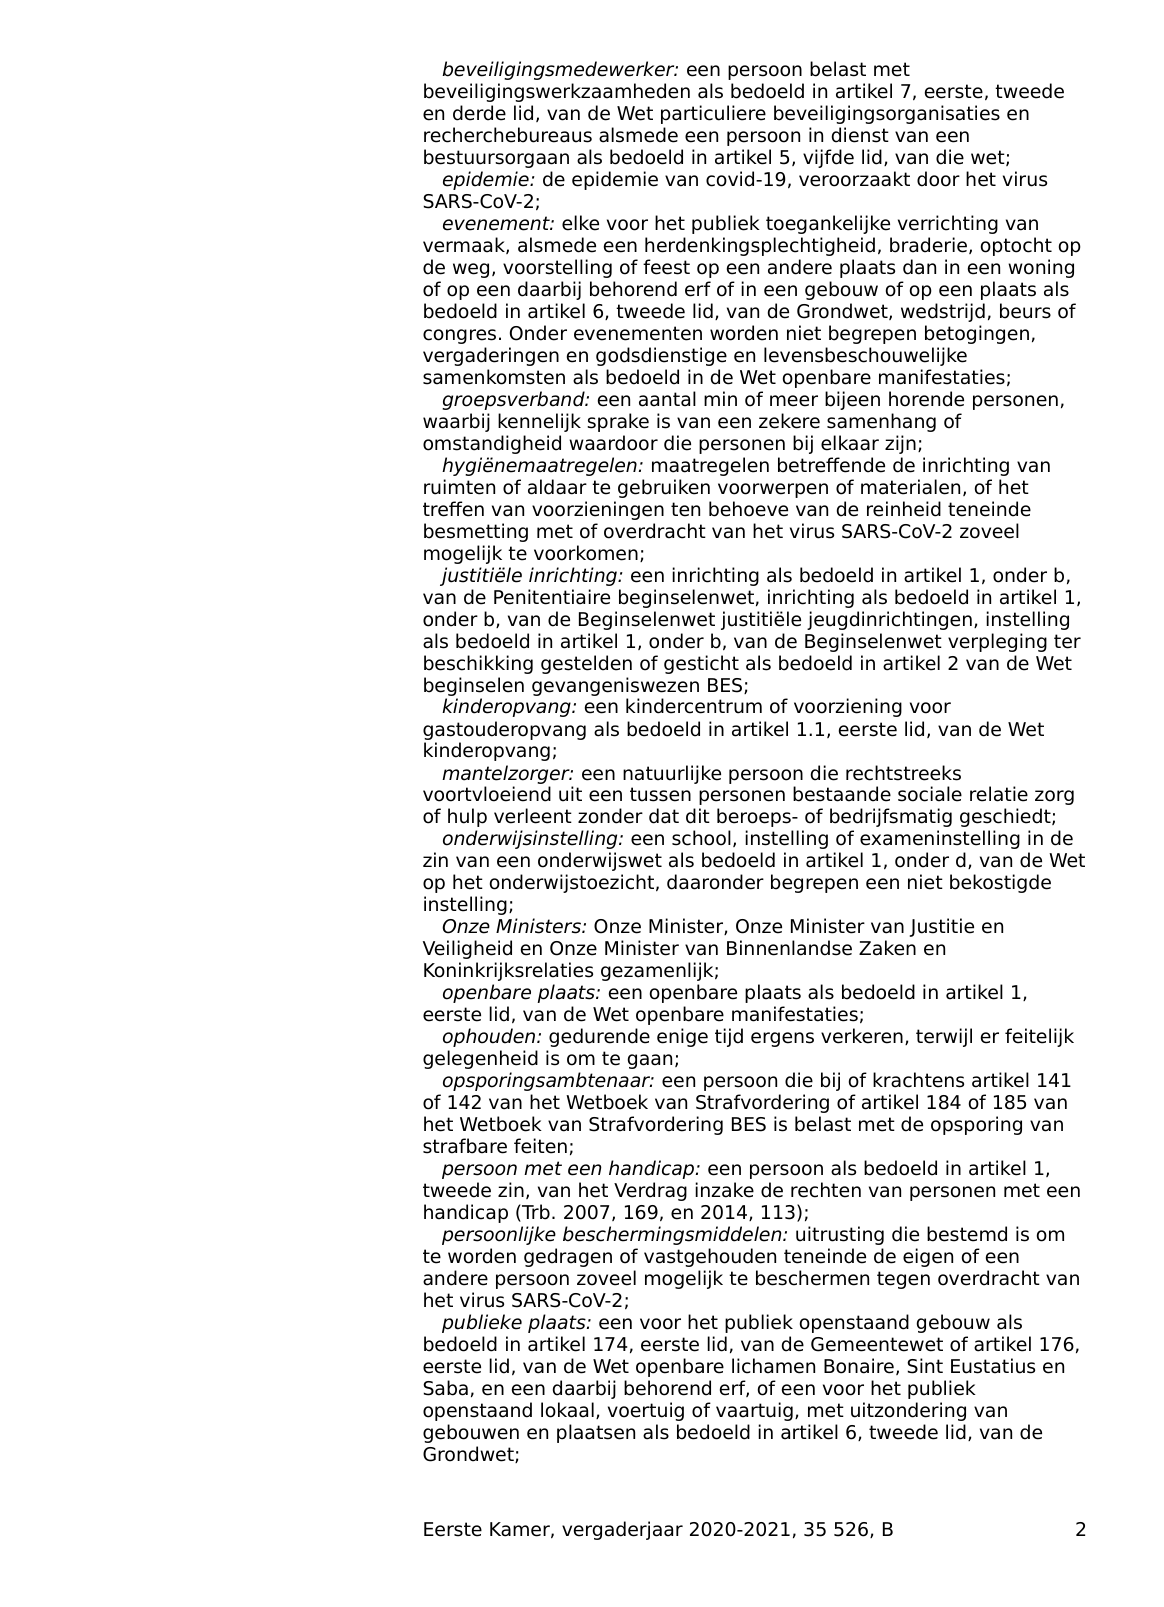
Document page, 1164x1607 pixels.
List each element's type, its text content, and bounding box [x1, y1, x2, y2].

text epidemie: de epidemie van covid-19, veroorzaakt door het virus SARS-CoV-2; [422, 169, 1087, 213]
text kinderopvang: een kindercentrum of voorziening voor gastouderopvang als bedoeld in artikel 1.1, eerste lid, van de Wet kinderopvang; [422, 696, 1087, 762]
text openbare plaats: een openbare plaats als bedoeld in artikel 1, eerste lid, van de Wet openbare manifestaties; [422, 982, 1087, 1026]
text beveiligingsmedewerker: een persoon belast met beveiligingswerkzaamheden als bedoeld in artikel 7, eerste, tweede en derde lid, van de Wet particuliere beveiligingsorganisaties en recherchebureaus alsmede een persoon in dienst van een bestuursorgaan als bedoeld in artikel 5, vijfde lid, van die wet; [422, 59, 1087, 169]
text onderwijsinstelling: een school, instelling of exameninstelling in de zin van een onderwijswet als bedoeld in artikel 1, onder d, van de Wet op het onderwijstoezicht, daaronder begrepen een niet bekostigde instelling; [422, 828, 1087, 916]
text persoon met een handicap: een persoon als bedoeld in artikel 1, tweede zin, van het Verdrag inzake de rechten van personen met een handicap (Trb. 2007, 169, en 2014, 113); [422, 1158, 1087, 1224]
text groepsverband: een aantal min of meer bijeen horende personen, waarbij kennelijk sprake is van een zekere samenhang of omstandigheid waardoor die personen bij elkaar zijn; [422, 389, 1087, 455]
text justitiële inrichting: een inrichting als bedoeld in artikel 1, onder b, van de Penitentiaire beginselenwet, inrichting als bedoeld in artikel 1, onder b, van de Beginselenwet justitiële jeugdinrichtingen, instelling als bedoeld in artikel 1, onder b, van de Beginselenwet verpleging ter beschikking gestelden of gesticht als bedoeld in artikel 2 van de Wet beginselen gevangeniswezen BES; [422, 564, 1087, 696]
text hygiënemaatregelen: maatregelen betreffende de inrichting van ruimten of aldaar te gebruiken voorwerpen of materialen, of het treffen van voorzieningen ten behoeve van de reinheid teneinde besmetting met of overdracht van het virus SARS-CoV-2 zoveel mogelijk te voorkomen; [422, 455, 1087, 564]
text publieke plaats: een voor het publiek openstaand gebouw als bedoeld in artikel 174, eerste lid, van de Gemeentewet of artikel 176, eerste lid, van de Wet openbare lichamen Bonaire, Sint Eustatius en Saba, en een daarbij behorend erf, of een voor het publiek openstaand lokaal, voertuig of vaartuig, met uitzondering van gebouwen en plaatsen als bedoeld in artikel 6, tweede lid, van de Grondwet; [422, 1312, 1087, 1466]
text evenement: elke voor het publiek toegankelijke verrichting van vermaak, alsmede een herdenkingsplechtigheid, braderie, optocht op de weg, voorstelling of feest op een andere plaats dan in een woning of op een daarbij behorend erf of in een gebouw of op een plaats als bedoeld in artikel 6, tweede lid, van de Grondwet, wedstrijd, beurs of congres. Onder evenementen worden niet begrepen betogingen, vergaderingen en godsdienstige en levensbeschouwelijke samenkomsten als bedoeld in de Wet openbare manifestaties; [422, 213, 1087, 389]
text ophouden: gedurende enige tijd ergens verkeren, terwijl er feitelijk gelegenheid is om te gaan; [422, 1026, 1087, 1070]
text Onze Ministers: Onze Minister, Onze Minister van Justitie en Veiligheid en Onze Minister van Binnenlandse Zaken en Koninkrijksrelaties gezamenlijk; [422, 916, 1087, 982]
text persoonlijke beschermingsmiddelen: uitrusting die bestemd is om te worden gedragen of vastgehouden teneinde de eigen of een andere persoon zoveel mogelijk te beschermen tegen overdracht van het virus SARS-CoV-2; [422, 1224, 1087, 1312]
text mantelzorger: een natuurlijke persoon die rechtstreeks voortvloeiend uit een tussen personen bestaande sociale relatie zorg of hulp verleent zonder dat dit beroeps- of bedrijfsmatig geschiedt; [422, 762, 1087, 828]
text opsporingsambtenaar: een persoon die bij of krachtens artikel 141 of 142 van het Wetboek van Strafvordering of artikel 184 of 185 van het Wetboek van Strafvordering BES is belast met de opsporing van strafbare feiten; [422, 1070, 1087, 1158]
